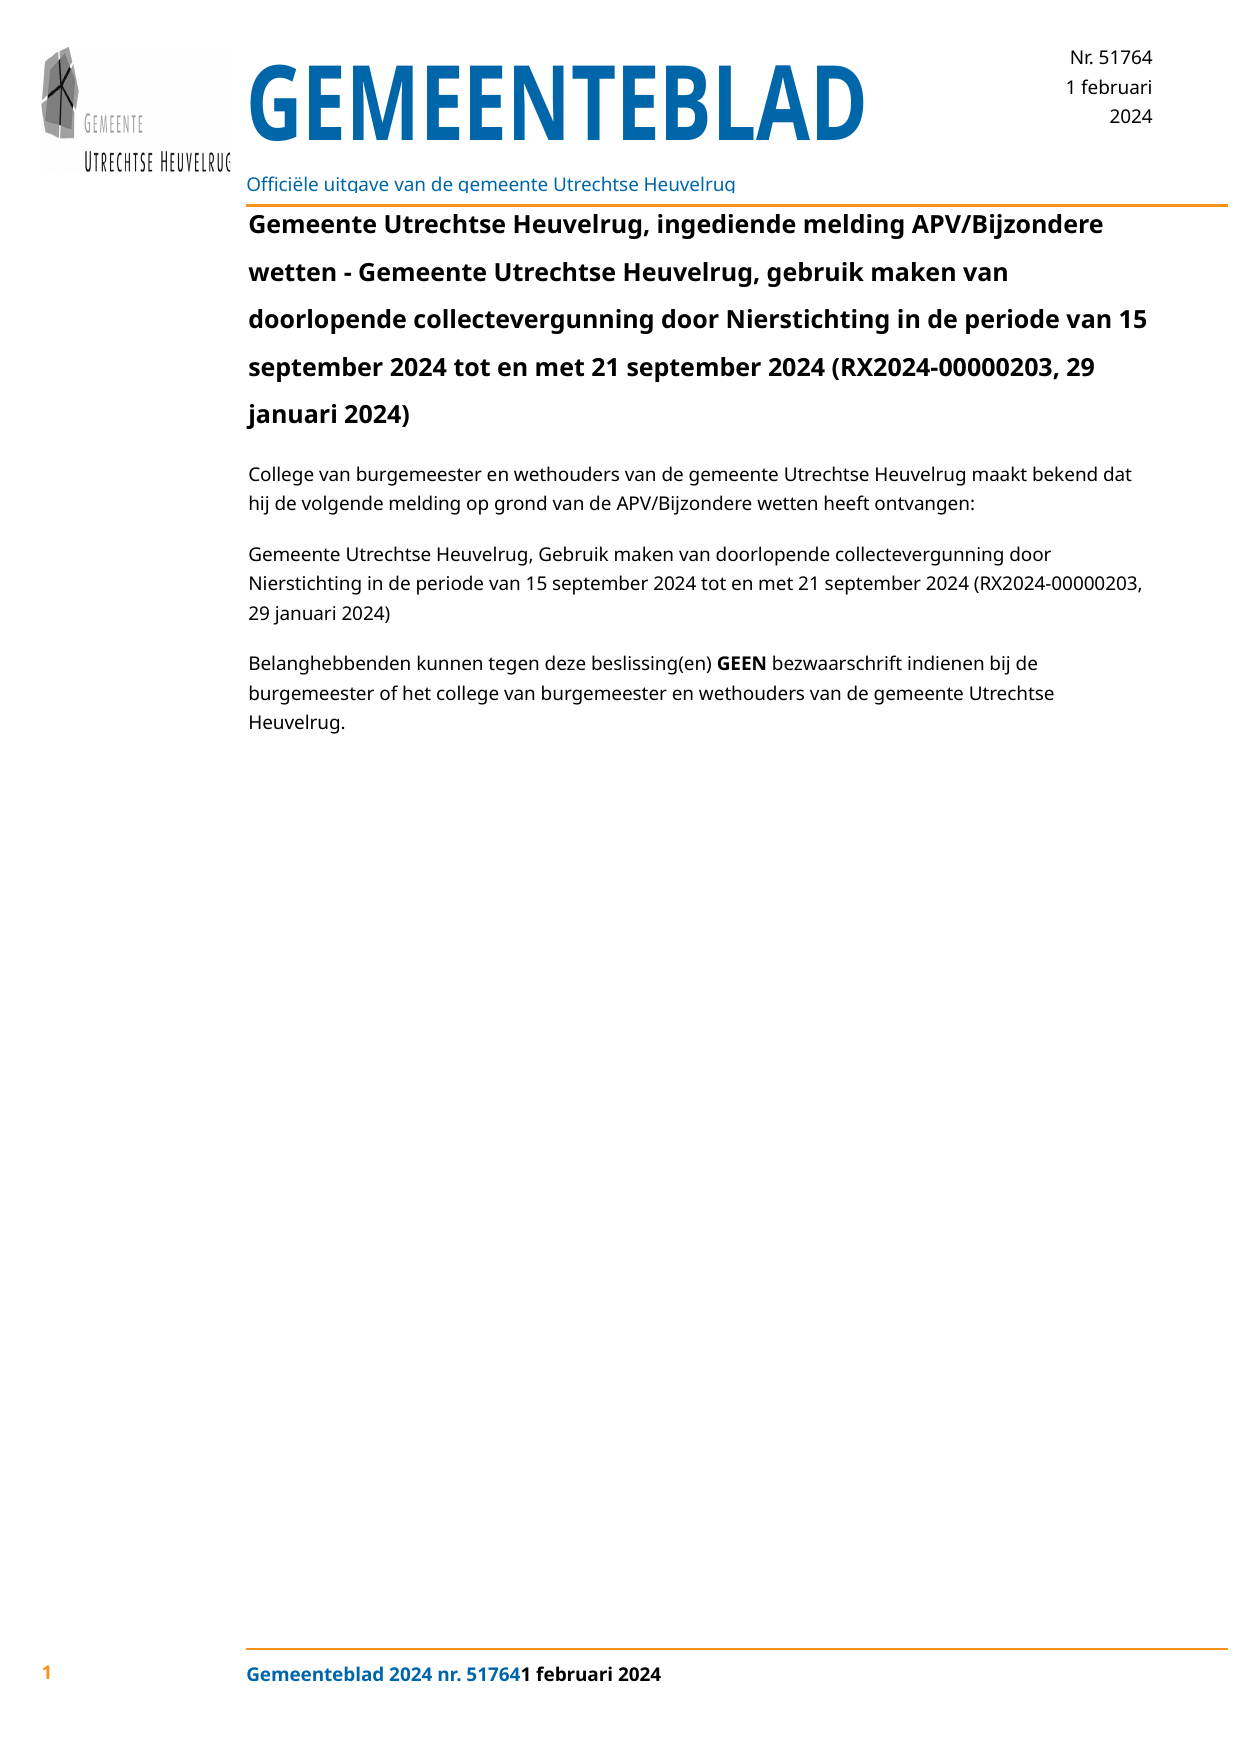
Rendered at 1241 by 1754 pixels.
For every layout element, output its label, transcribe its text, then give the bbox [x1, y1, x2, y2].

text Belanghebbenden kunnen tegen deze beslissing(en) GEEN bezwaarschrift indienen bij de burgemeester of het college van burgemeester en wethouders van de gemeente Utrechtse Heuvelrug. [248, 650, 1152, 735]
text Gemeente Utrechtse Heuvelrug, Gebruik maken van doorlopende collectevergunning door Nierstichting in de periode van 15 september 2024 tot en met 21 september 2024 (RX2024-00000203, 29 januari 2024) [248, 541, 1152, 626]
picture [41, 47, 231, 172]
text Gemeente Utrechtse Heuvelrug, ingediende melding APV/Bijzondere wetten - Gemeente Utrechtse Heuvelrug, gebruik maken van doorlopende collectevergunning door Nierstichting in de periode van 15 september 2024 tot en met 21 september 2024 (RX2024-00000203, 29 januari 2024) [248, 207, 1152, 431]
text College van burgemeester en wethouders van de gemeente Utrechtse Heuvelrug maakt bekend dat hij de volgende melding op grond van de APV/Bijzondere wetten heeft ontvangen: [248, 461, 1152, 516]
